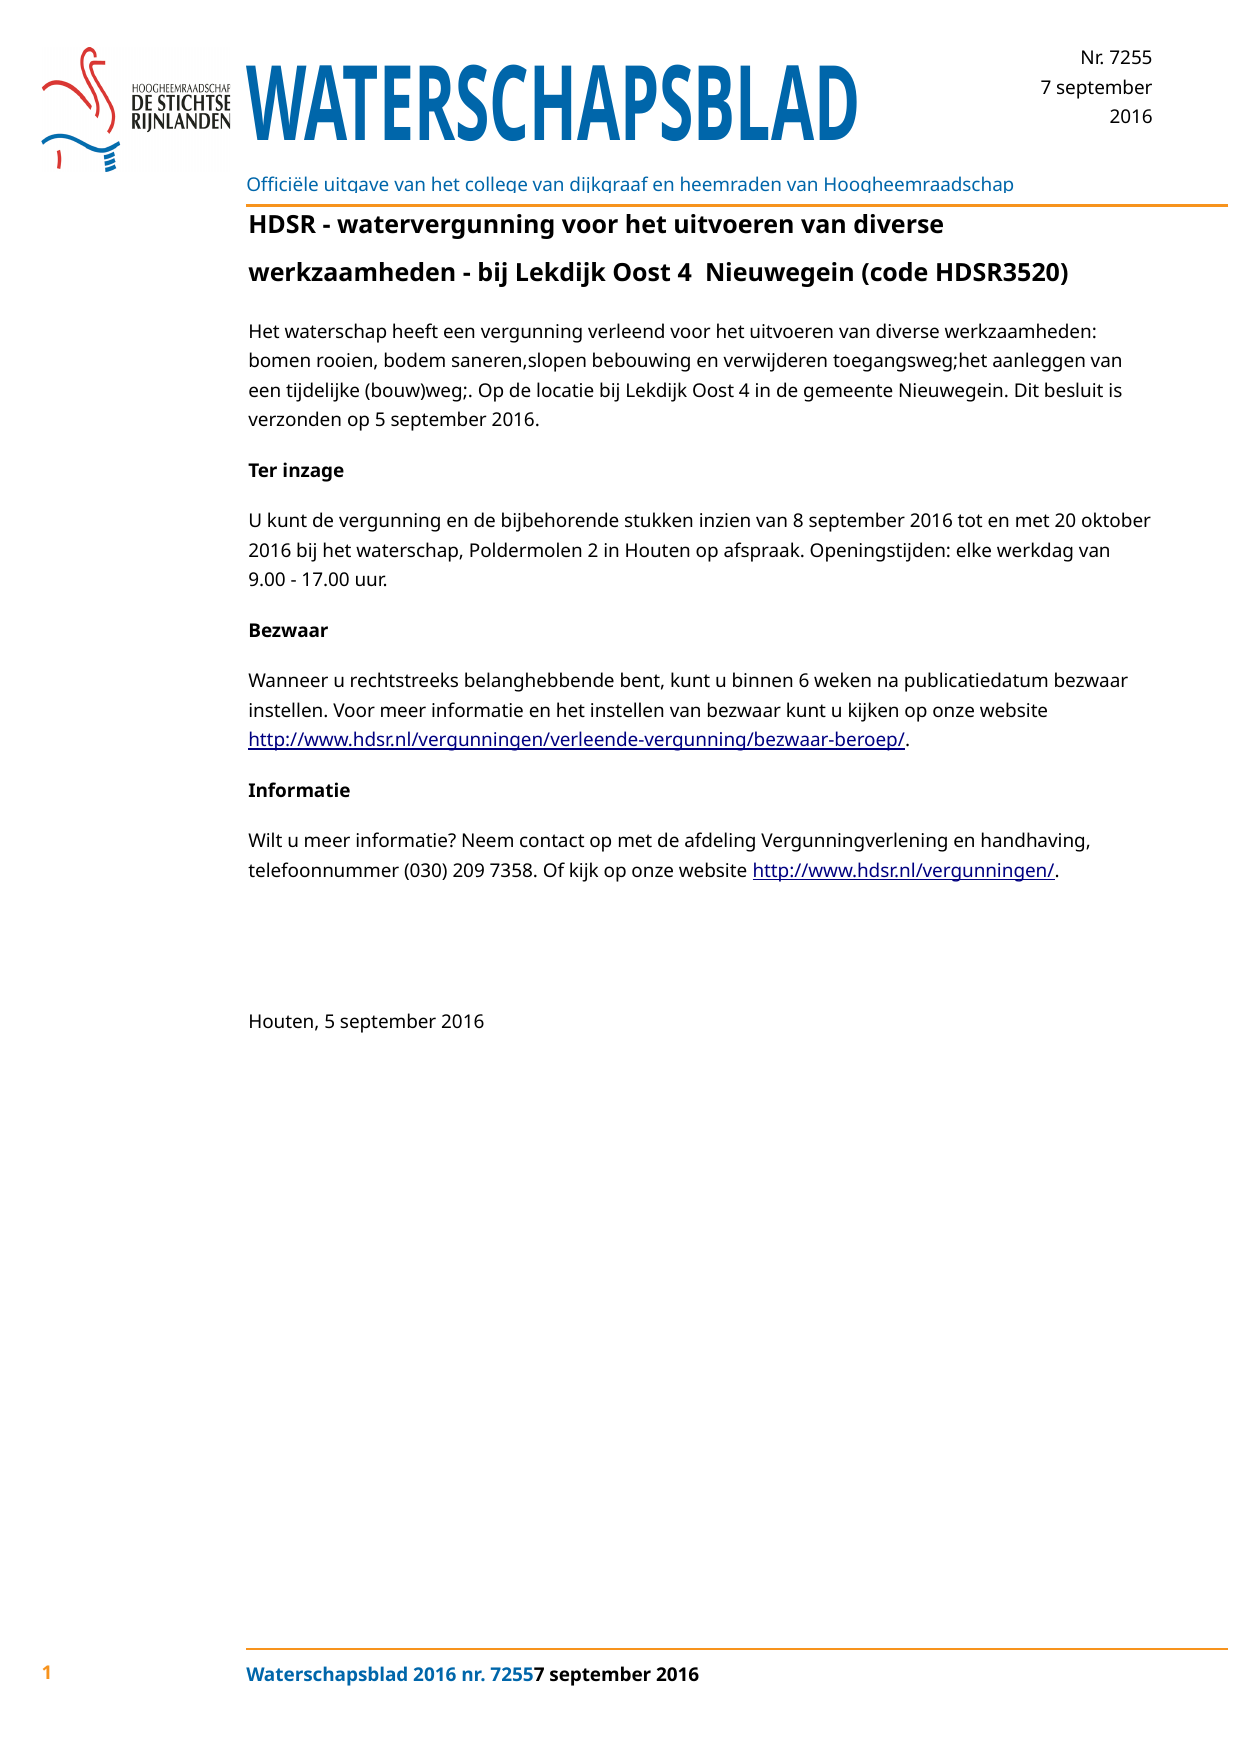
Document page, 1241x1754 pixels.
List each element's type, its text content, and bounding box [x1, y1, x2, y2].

text Het waterschap heeft een vergunning verleend voor het uitvoeren van diverse werkzaamheden: bomen rooien, bodem saneren,slopen bebouwing en verwijderen toegangsweg;het aanleggen van een tijdelijke (bouw)weg;. Op de locatie bij Lekdijk Oost 4 in de gemeente Nieuwegein. Dit besluit is verzonden op 5 september 2016. [248, 318, 1152, 432]
text Bezwaar [248, 617, 1152, 643]
text Wanneer u rechtstreeks belanghebbende bent, kunt u binnen 6 weken na publicatiedatum bezwaar instellen. Voor meer informatie en het instellen van bezwaar kunt u kijken op onze website http://www.hdsr.nl/vergunningen/verleende-vergunning/bezwaar-beroep/. [248, 667, 1152, 752]
text Ter inzage [248, 457, 1152, 483]
picture [41, 47, 231, 172]
text U kunt de vergunning en de bijbehorende stukken inzien van 8 september 2016 tot en met 20 oktober 2016 bij het waterschap, Poldermolen 2 in Houten op afspraak. Openingstijden: elke werkdag van 9.00 - 17.00 uur. [248, 507, 1152, 592]
text Wilt u meer informatie? Neem contact op met de afdeling Vergunningverlening en handhaving, telefoonnummer (030) 209 7358. Of kijk op onze website http://www.hdsr.nl/vergunningen/. [248, 827, 1152, 883]
text Informatie [248, 777, 1152, 803]
text Houten, 5 september 2016 [248, 1008, 1152, 1034]
text HDSR - watervergunning voor het uitvoeren van diverse werkzaamheden - bij Lekdijk Oost 4 Nieuwegein (code HDSR3520) [248, 207, 1152, 288]
